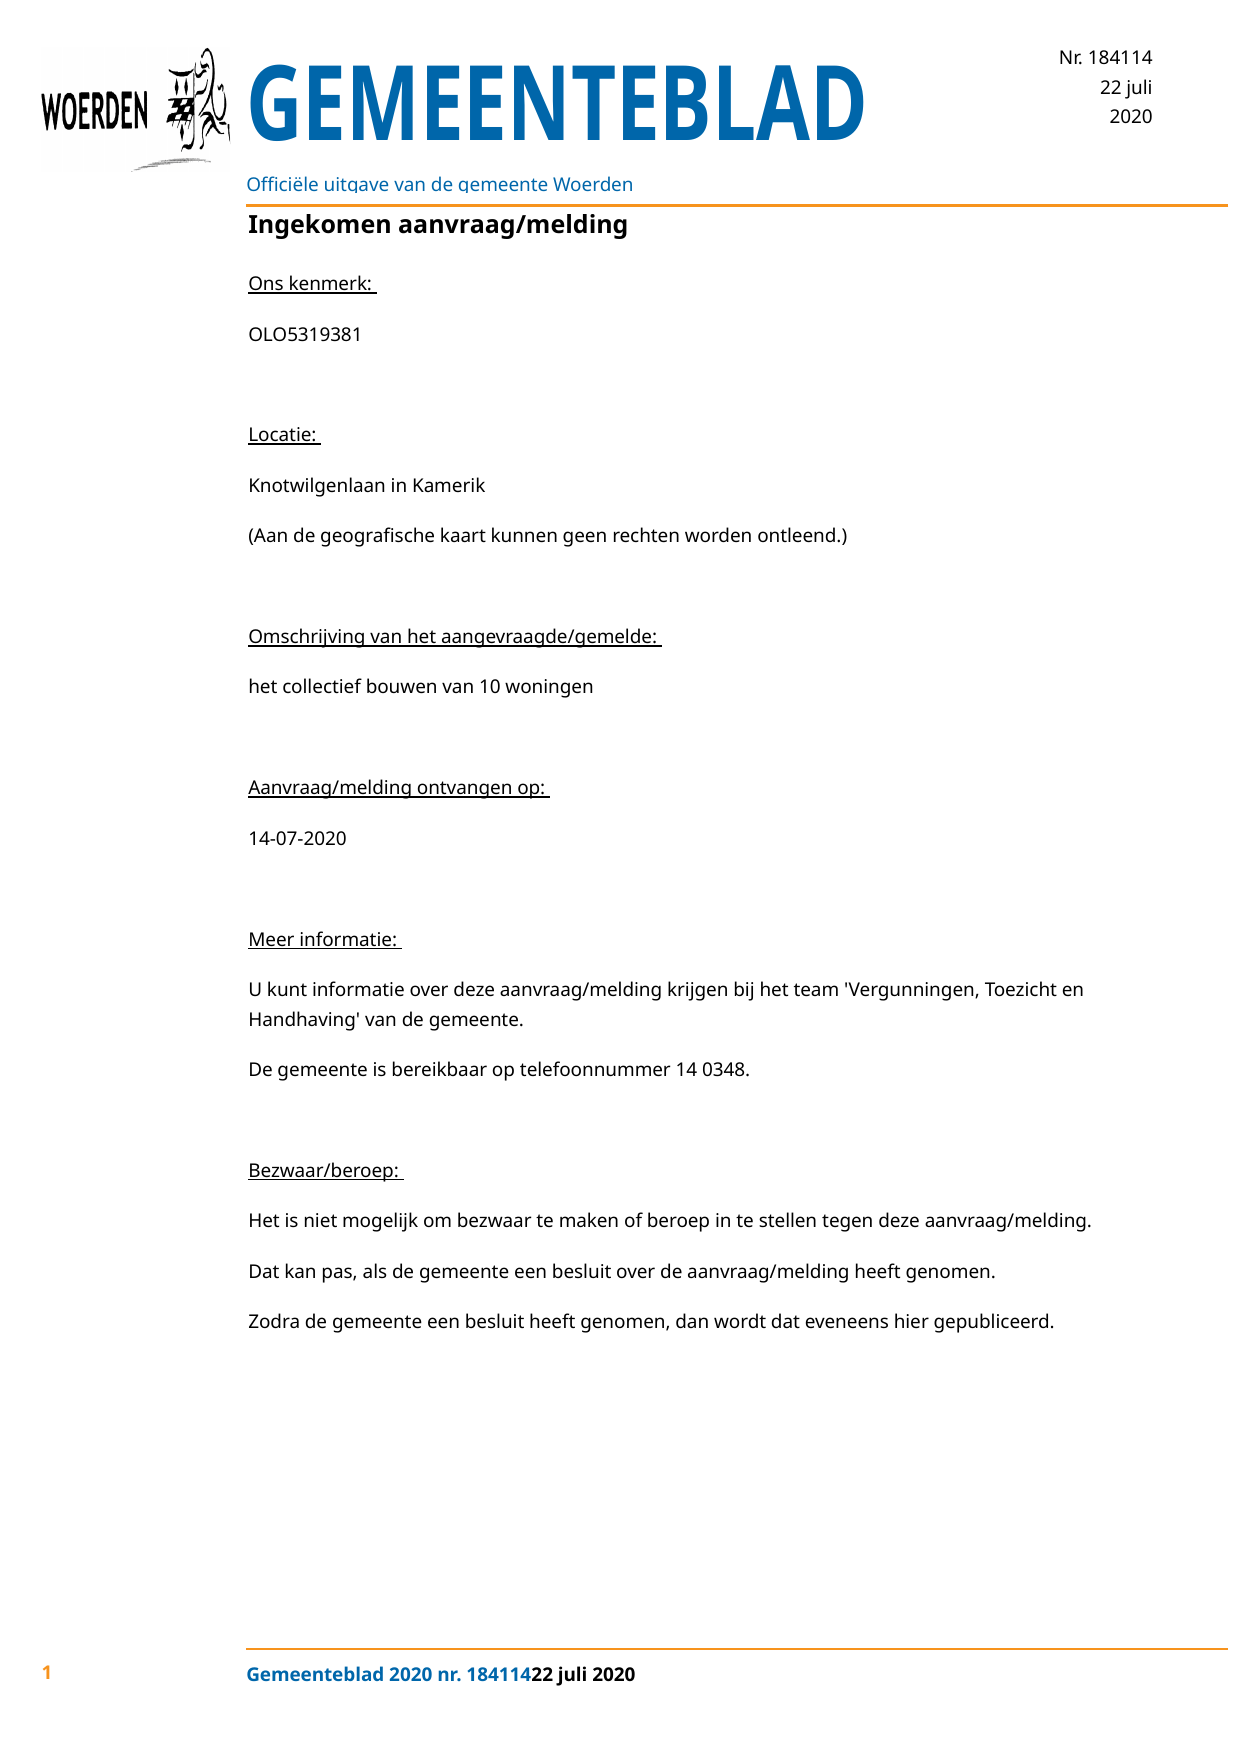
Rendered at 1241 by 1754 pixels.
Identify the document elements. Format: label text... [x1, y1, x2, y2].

text Locatie: [248, 422, 1152, 447]
text Het is niet mogelijk om bezwaar te maken of beroep in te stellen tegen deze aanvraag/melding. [248, 1207, 1152, 1233]
text Knotwilgenlaan in Kamerik [248, 472, 1152, 498]
text Ons kenmerk: [248, 270, 1152, 296]
text (Aan de geografische kaart kunnen geen rechten worden ontleend.) [248, 522, 1152, 548]
text OLO5319381 [248, 321, 1152, 346]
text Zodra de gemeente een besluit heeft genomen, dan wordt dat eveneens hier gepubliceerd. [248, 1308, 1152, 1334]
text Bezwaar/beroep: [248, 1157, 1152, 1183]
text het collectief bouwen van 10 woningen [248, 674, 1152, 699]
text Ingekomen aanvraag/melding [248, 207, 1152, 241]
text De gemeente is bereikbaar op telefoonnummer 14 0348. [248, 1056, 1152, 1082]
text Dat kan pas, als de gemeente een besluit over de aanvraag/melding heeft genomen. [248, 1258, 1152, 1283]
text Aanvraag/melding ontvangen op: [248, 774, 1152, 800]
text U kunt informatie over deze aanvraag/melding krijgen bij het team 'Vergunningen, Toezicht en Handhaving' van de gemeente. [248, 976, 1152, 1031]
text Meer informatie: [248, 926, 1152, 951]
text 14-07-2020 [248, 825, 1152, 851]
text Omschrijving van het aangevraagde/gemelde: [248, 623, 1152, 649]
picture [41, 47, 231, 172]
